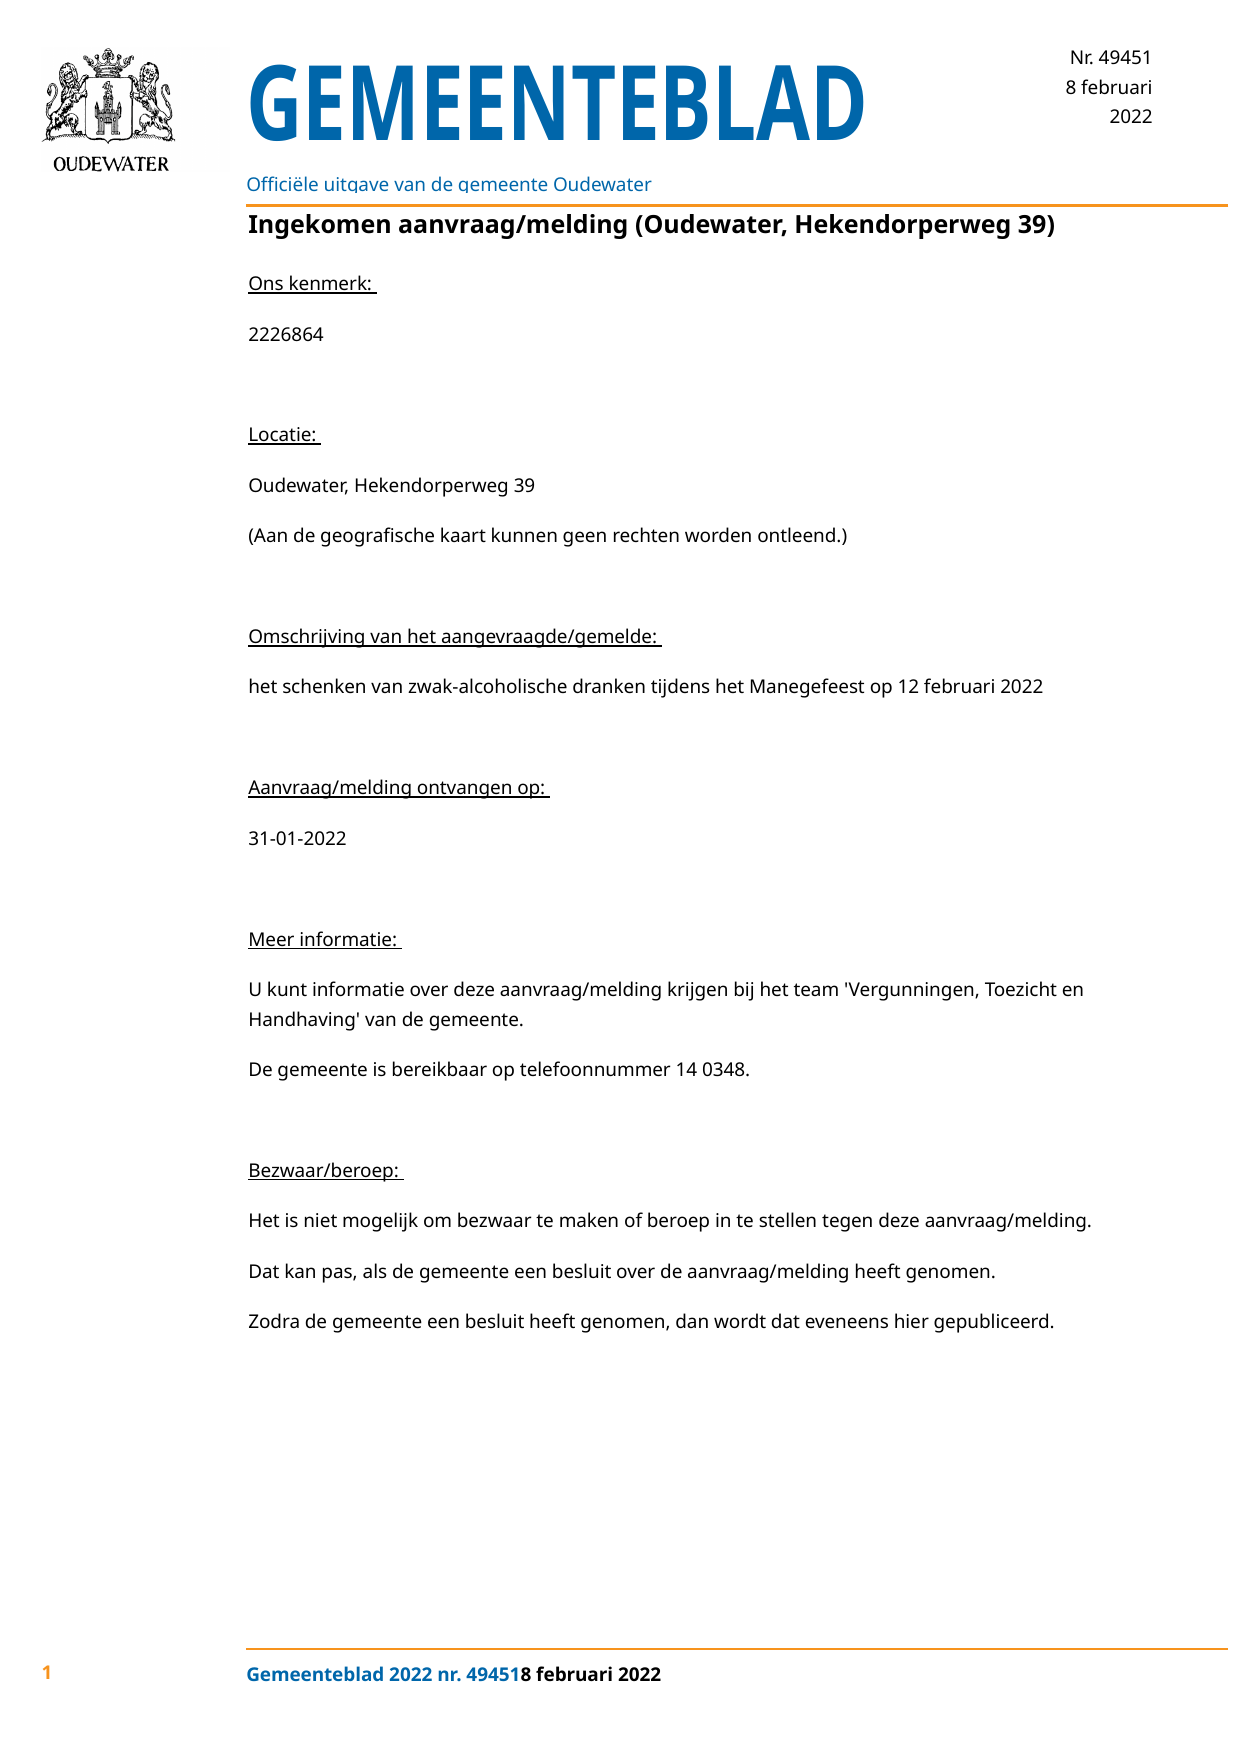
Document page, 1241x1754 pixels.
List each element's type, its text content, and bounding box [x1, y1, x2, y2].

text Dat kan pas, als de gemeente een besluit over de aanvraag/melding heeft genomen. [248, 1258, 1152, 1283]
text (Aan de geografische kaart kunnen geen rechten worden ontleend.) [248, 522, 1152, 548]
text het schenken van zwak-alcoholische dranken tijdens het Manegefeest op 12 februari 2022 [248, 674, 1152, 699]
text 2226864 [248, 321, 1152, 346]
text Ingekomen aanvraag/melding (Oudewater, Hekendorperweg 39) [248, 207, 1152, 241]
picture [41, 47, 231, 172]
text Omschrijving van het aangevraagde/gemelde: [248, 623, 1152, 649]
text Locatie: [248, 422, 1152, 447]
text Meer informatie: [248, 926, 1152, 951]
text Het is niet mogelijk om bezwaar te maken of beroep in te stellen tegen deze aanvraag/melding. [248, 1207, 1152, 1233]
text Oudewater, Hekendorperweg 39 [248, 472, 1152, 498]
text U kunt informatie over deze aanvraag/melding krijgen bij het team 'Vergunningen, Toezicht en Handhaving' van de gemeente. [248, 976, 1152, 1031]
text Bezwaar/beroep: [248, 1157, 1152, 1183]
text Ons kenmerk: [248, 270, 1152, 296]
text 31-01-2022 [248, 825, 1152, 851]
text Aanvraag/melding ontvangen op: [248, 774, 1152, 800]
text Zodra de gemeente een besluit heeft genomen, dan wordt dat eveneens hier gepubliceerd. [248, 1308, 1152, 1334]
text De gemeente is bereikbaar op telefoonnummer 14 0348. [248, 1056, 1152, 1082]
